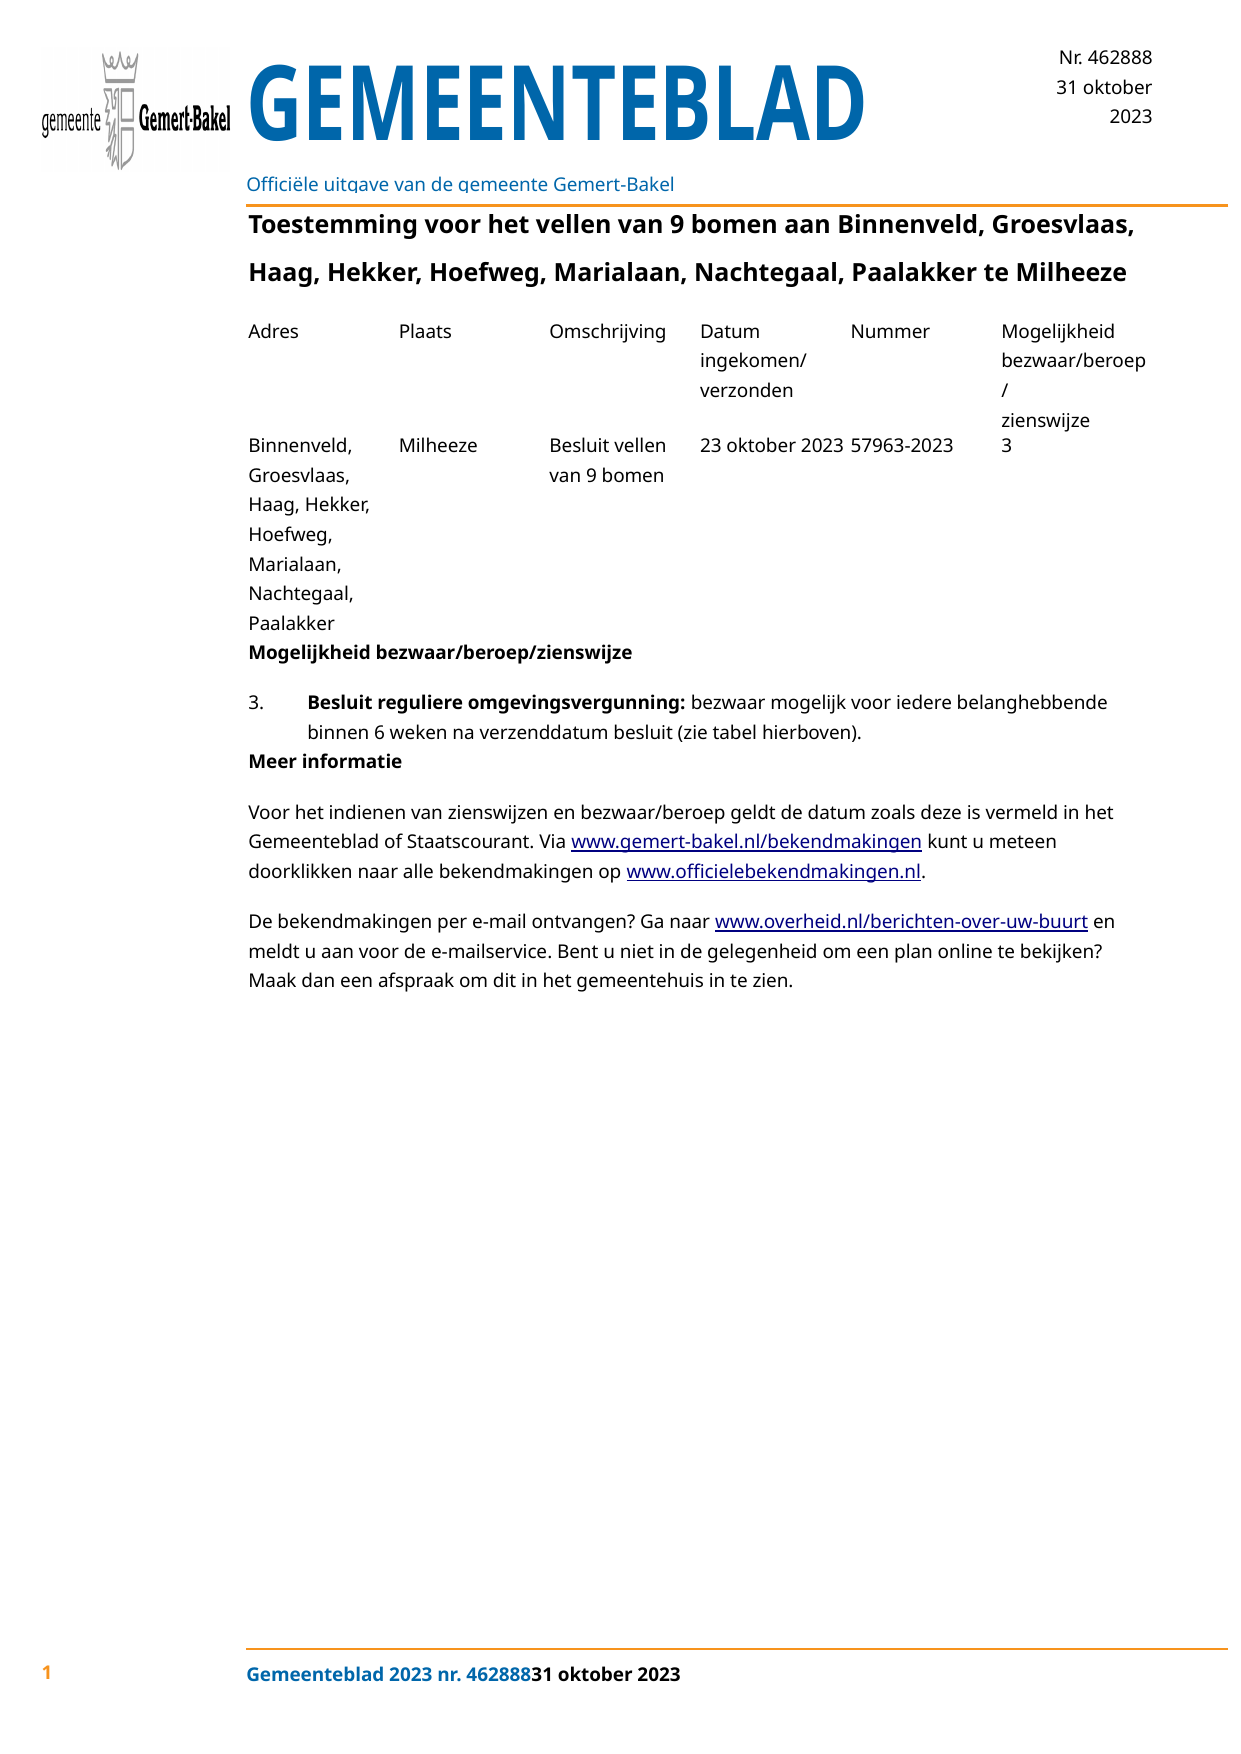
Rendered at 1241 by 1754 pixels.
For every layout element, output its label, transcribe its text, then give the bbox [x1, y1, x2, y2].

table_header Nummer [850, 318, 1001, 432]
text De bekendmakingen per e-mail ontvangen? Ga naar www.overheid.nl/berichten-over-uw-buurt en meldt u aan voor de e-mailservice. Bent u niet in de gelegenheid om een plan online te bekijken? Maak dan een afspraak om dit in het gemeentehuis in te zien. [248, 908, 1152, 993]
list Besluit reguliere omgevingsvergunning: bezwaar mogelijk voor iedere belanghebbende binnen 6 weken na verzenddatum besluit (zie tabel hierboven). [248, 689, 1152, 745]
table_cell Binnenveld, Groesvlaas, Haag, Hekker, Hoefweg, Marialaan, Nachtegaal, Paalakker [248, 433, 398, 636]
table_header Plaats [399, 318, 549, 432]
text Voor het indienen van zienswijzen en bezwaar/beroep geldt de datum zoals deze is vermeld in het Gemeenteblad of Staatscourant. Via www.gemert-bakel.nl/bekendmakingen kunt u meteen doorklikken naar alle bekendmakingen op www.officielebekendmakingen.nl. [248, 799, 1152, 884]
table_header Omschrijving [549, 318, 700, 432]
table_header Datum ingekomen/ verzonden [700, 318, 850, 432]
table_cell 57963-2023 [850, 433, 1001, 636]
text Meer informatie [248, 748, 1152, 774]
picture [41, 47, 231, 172]
table_cell Besluit vellen van 9 bomen [549, 433, 700, 636]
table_cell 3 [1001, 433, 1152, 636]
table_cell Milheeze [399, 433, 549, 636]
text Toestemming voor het vellen van 9 bomen aan Binnenveld, Groesvlaas, Haag, Hekker, Hoefweg, Marialaan, Nachtegaal, Paalakker te Milheeze [248, 207, 1152, 288]
table_header Mogelijkheid bezwaar/beroep/ zienswijze [1001, 318, 1152, 432]
table_cell 23 oktober 2023 [700, 433, 850, 636]
text Mogelijkheid bezwaar/beroep/zienswijze [248, 639, 1152, 665]
table_header Adres [248, 318, 398, 432]
